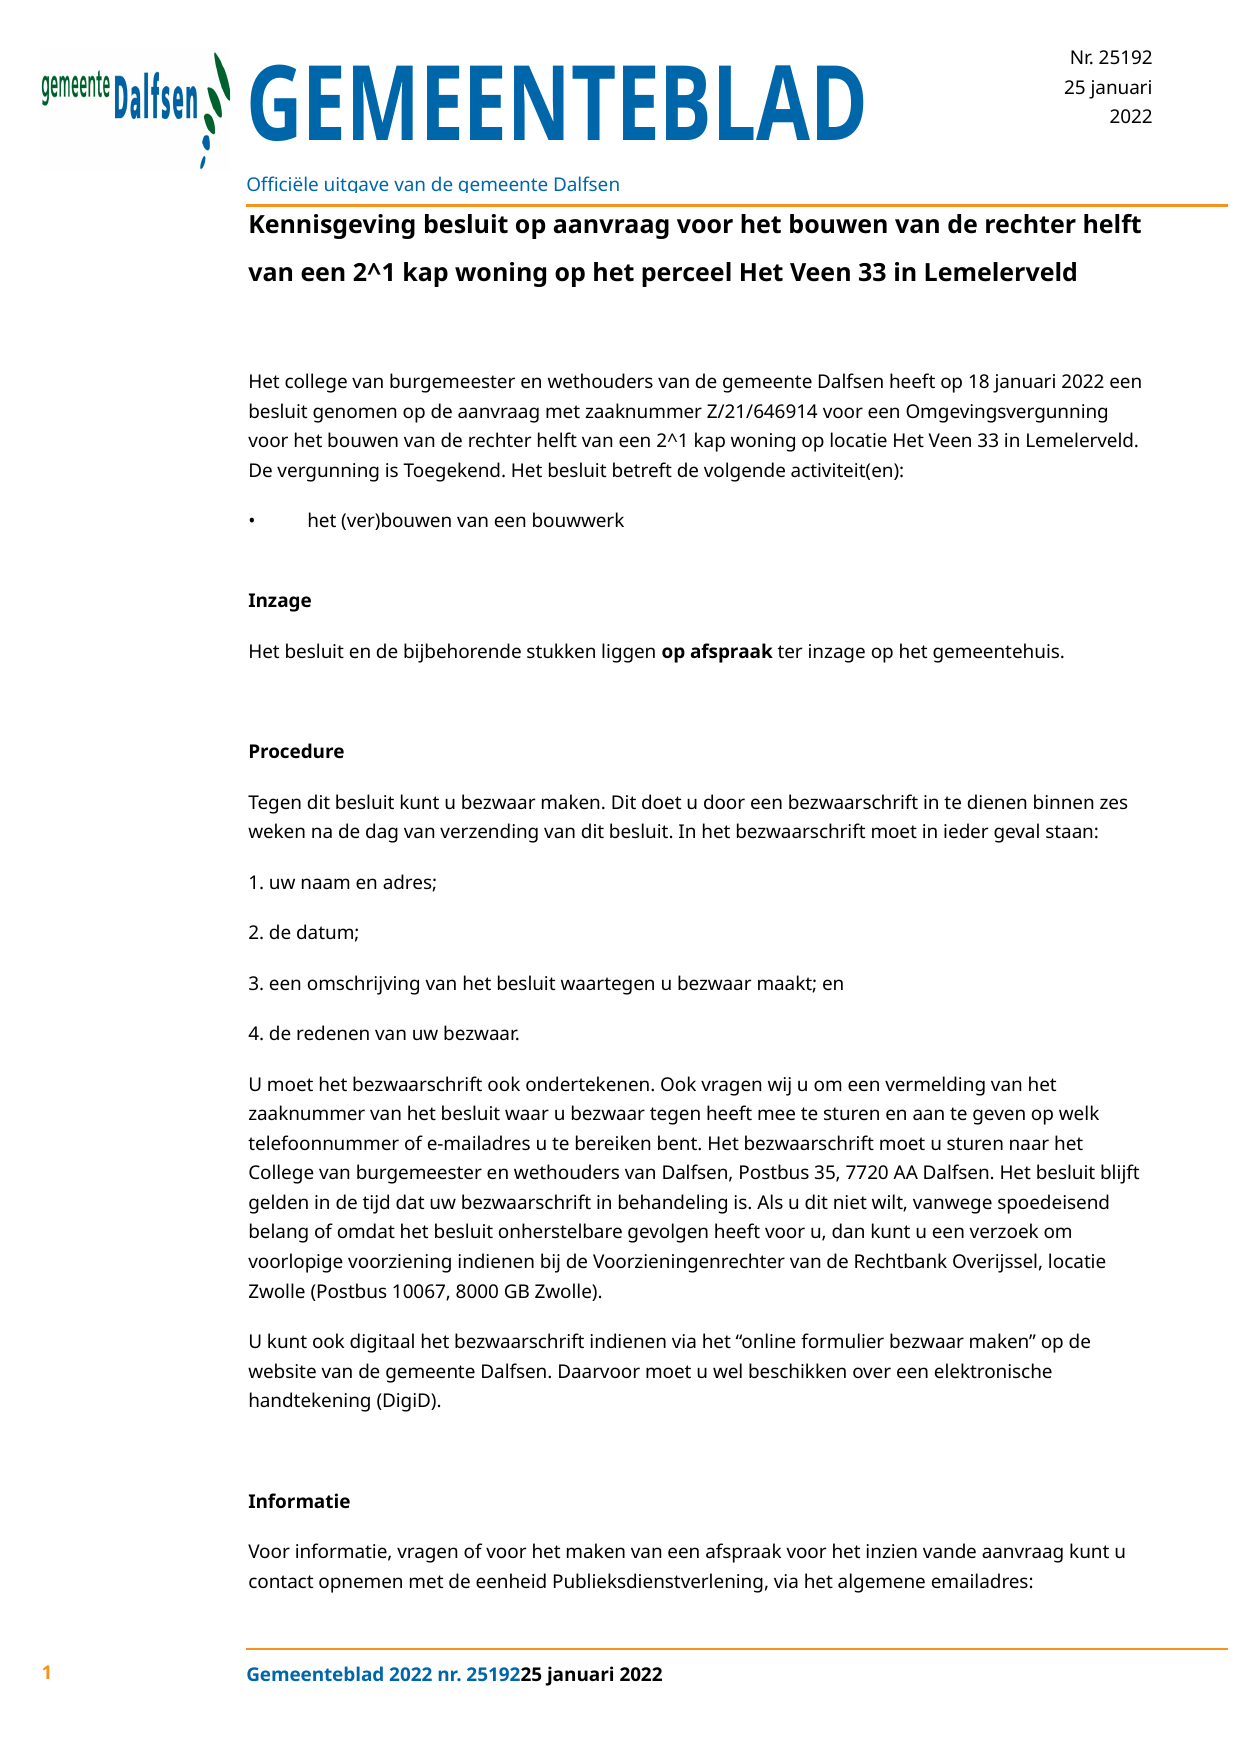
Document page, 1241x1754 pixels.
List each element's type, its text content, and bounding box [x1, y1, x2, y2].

text Kennisgeving besluit op aanvraag voor het bouwen van de rechter helft van een 2^1 kap woning op het perceel Het Veen 33 in Lemelerveld [248, 207, 1152, 288]
text U kunt ook digitaal het bezwaarschrift indienen via het “online formulier bezwaar maken” op de website van de gemeente Dalfsen. Daarvoor moet u wel beschikken over een elektronische handtekening (DigiD). [248, 1328, 1152, 1413]
text Voor informatie, vragen of voor het maken van een afspraak voor het inzien vande aanvraag kunt u contact opnemen met de eenheid Publieksdienstverlening, via het algemene emailadres: [248, 1539, 1152, 1594]
text Procedure [248, 739, 1152, 764]
text 3. een omschrijving van het besluit waartegen u bezwaar maakt; en [248, 970, 1152, 996]
text U moet het bezwaarschrift ook ondertekenen. Ook vragen wij u om een vermelding van het zaaknummer van het besluit waar u bezwaar tegen heeft mee te sturen en aan te geven op welk telefoonnummer of e-mailadres u te bereiken bent. Het bezwaarschrift moet u sturen naar het College van burgemeester en wethouders van Dalfsen, Postbus 35, 7720 AA Dalfsen. Het besluit blijft gelden in de tijd dat uw bezwaarschrift in behandeling is. Als u dit niet wilt, vanwege spoedeisend belang of omdat het besluit onherstelbare gevolgen heeft voor u, dan kunt u een verzoek om voorlopige voorziening indienen bij de Voorzieningenrechter van de Rechtbank Overijssel, locatie Zwolle (Postbus 10067, 8000 GB Zwolle). [248, 1071, 1152, 1304]
text Het college van burgemeester en wethouders van de gemeente Dalfsen heeft op 18 januari 2022 een besluit genomen op de aanvraag met zaaknummer Z/21/646914 voor een Omgevingsvergunning voor het bouwen van de rechter helft van een 2^1 kap woning op locatie Het Veen 33 in Lemelerveld. De vergunning is Toegekend. Het besluit betreft de volgende activiteit(en): [248, 368, 1152, 483]
text 2. de datum; [248, 919, 1152, 945]
text Inzage [248, 587, 1152, 613]
text Informatie [248, 1488, 1152, 1514]
text 4. de redenen van uw bezwaar. [248, 1020, 1152, 1046]
text 1. uw naam en adres; [248, 869, 1152, 895]
text Het besluit en de bijbehorende stukken liggen op afspraak ter inzage op het gemeentehuis. [248, 638, 1152, 664]
text Tegen dit besluit kunt u bezwaar maken. Dit doet u door een bezwaarschrift in te dienen binnen zes weken na de dag van verzending van dit besluit. In het bezwaarschrift moet in ieder geval staan: [248, 789, 1152, 844]
list het (ver)bouwen van een bouwwerk [248, 507, 1152, 533]
picture [41, 47, 231, 172]
